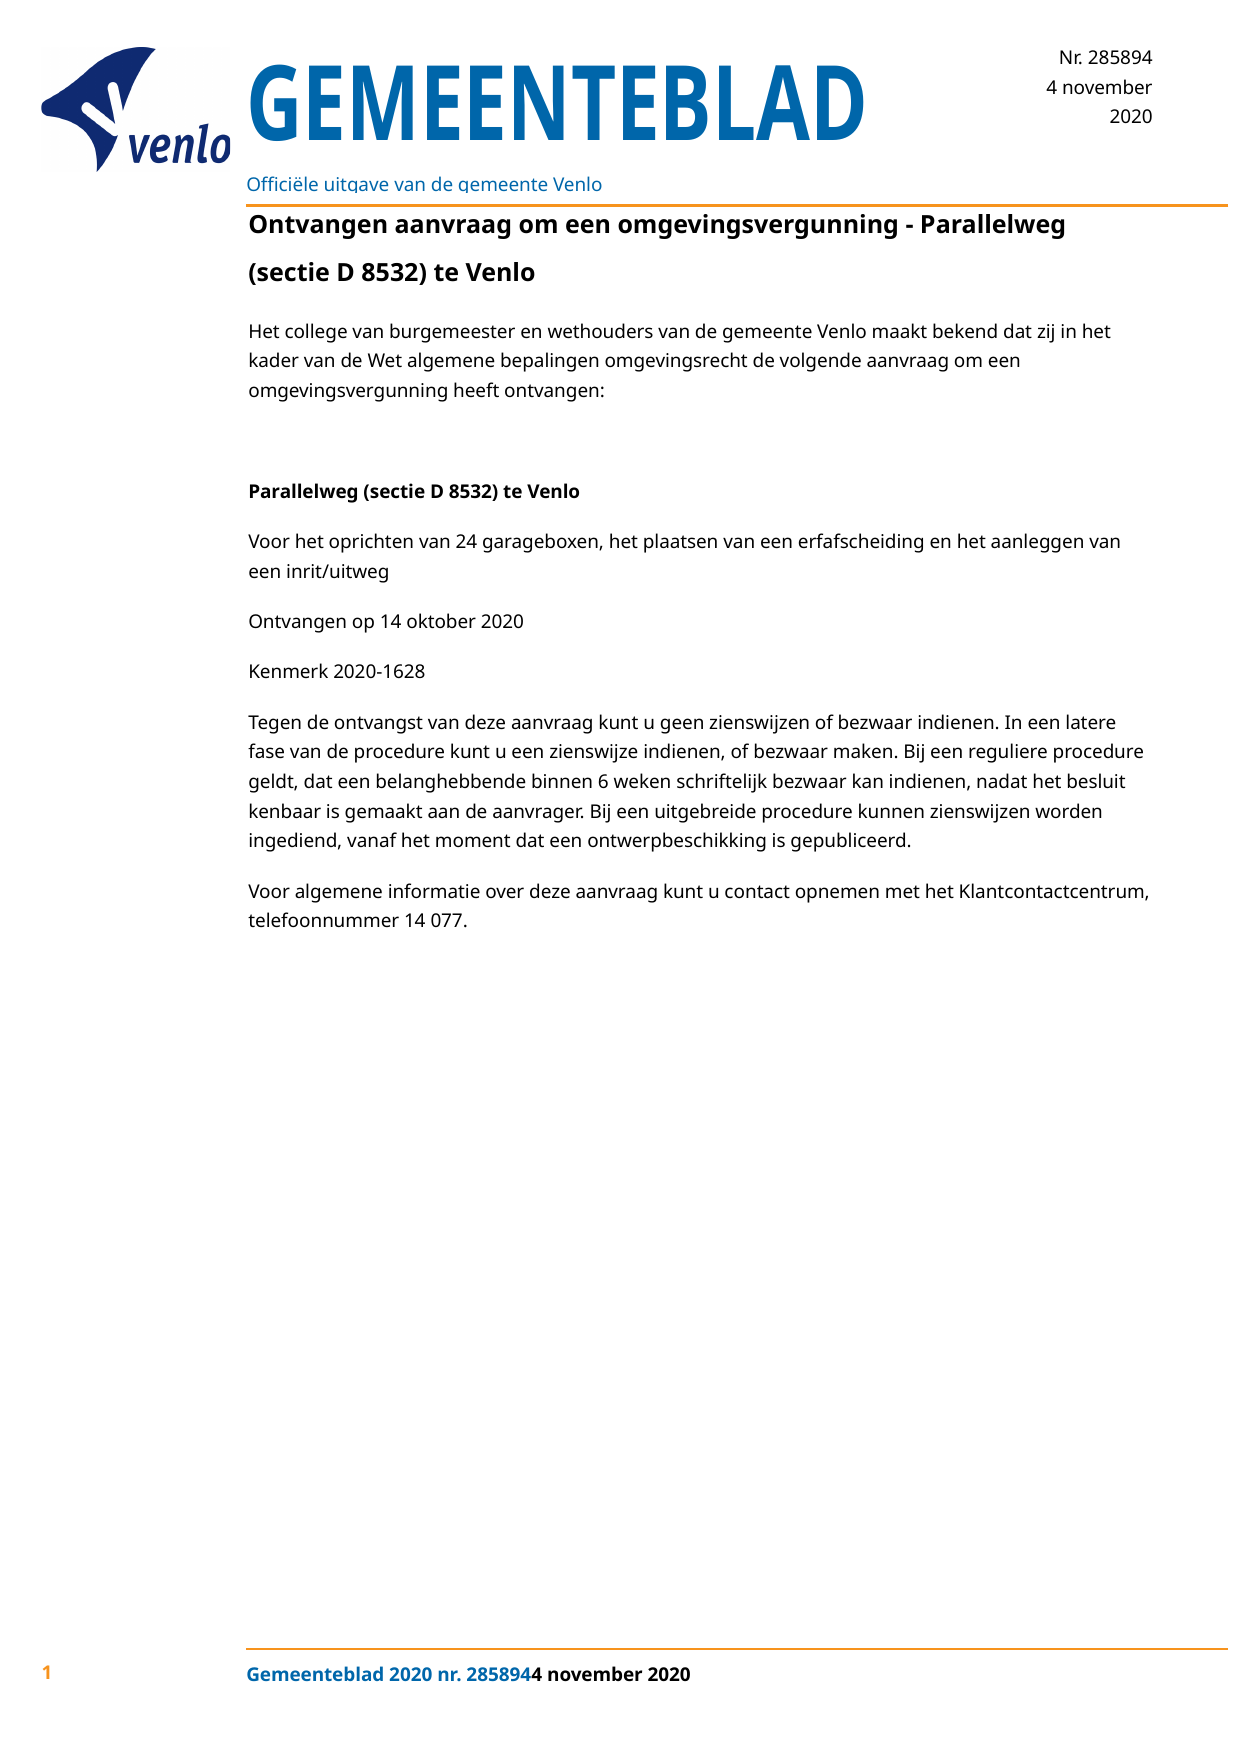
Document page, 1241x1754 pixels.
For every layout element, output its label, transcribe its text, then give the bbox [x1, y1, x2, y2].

text Het college van burgemeester en wethouders van de gemeente Venlo maakt bekend dat zij in het kader van de Wet algemene bepalingen omgevingsrecht de volgende aanvraag om een omgevingsvergunning heeft ontvangen: [248, 318, 1152, 403]
text Kenmerk 2020-1628 [248, 659, 1152, 684]
picture [41, 47, 231, 172]
text Parallelweg (sectie D 8532) te Venlo [248, 478, 1152, 504]
text Ontvangen op 14 oktober 2020 [248, 608, 1152, 634]
text Tegen de ontvangst van deze aanvraag kunt u geen zienswijzen of bezwaar indienen. In een latere fase van de procedure kunt u een zienswijze indienen, of bezwaar maken. Bij een reguliere procedure geldt, dat een belanghebbende binnen 6 weken schriftelijk bezwaar kan indienen, nadat het besluit kenbaar is gemaakt aan de aanvrager. Bij een uitgebreide procedure kunnen zienswijzen worden ingediend, vanaf het moment dat een ontwerpbeschikking is gepubliceerd. [248, 709, 1152, 853]
text Voor het oprichten van 24 garageboxen, het plaatsen van een erfafscheiding en het aanleggen van een inrit/uitweg [248, 528, 1152, 584]
text Ontvangen aanvraag om een omgevingsvergunning - Parallelweg (sectie D 8532) te Venlo [248, 207, 1152, 288]
text Voor algemene informatie over deze aanvraag kunt u contact opnemen met het Klantcontactcentrum, telefoonnummer 14 077. [248, 878, 1152, 933]
